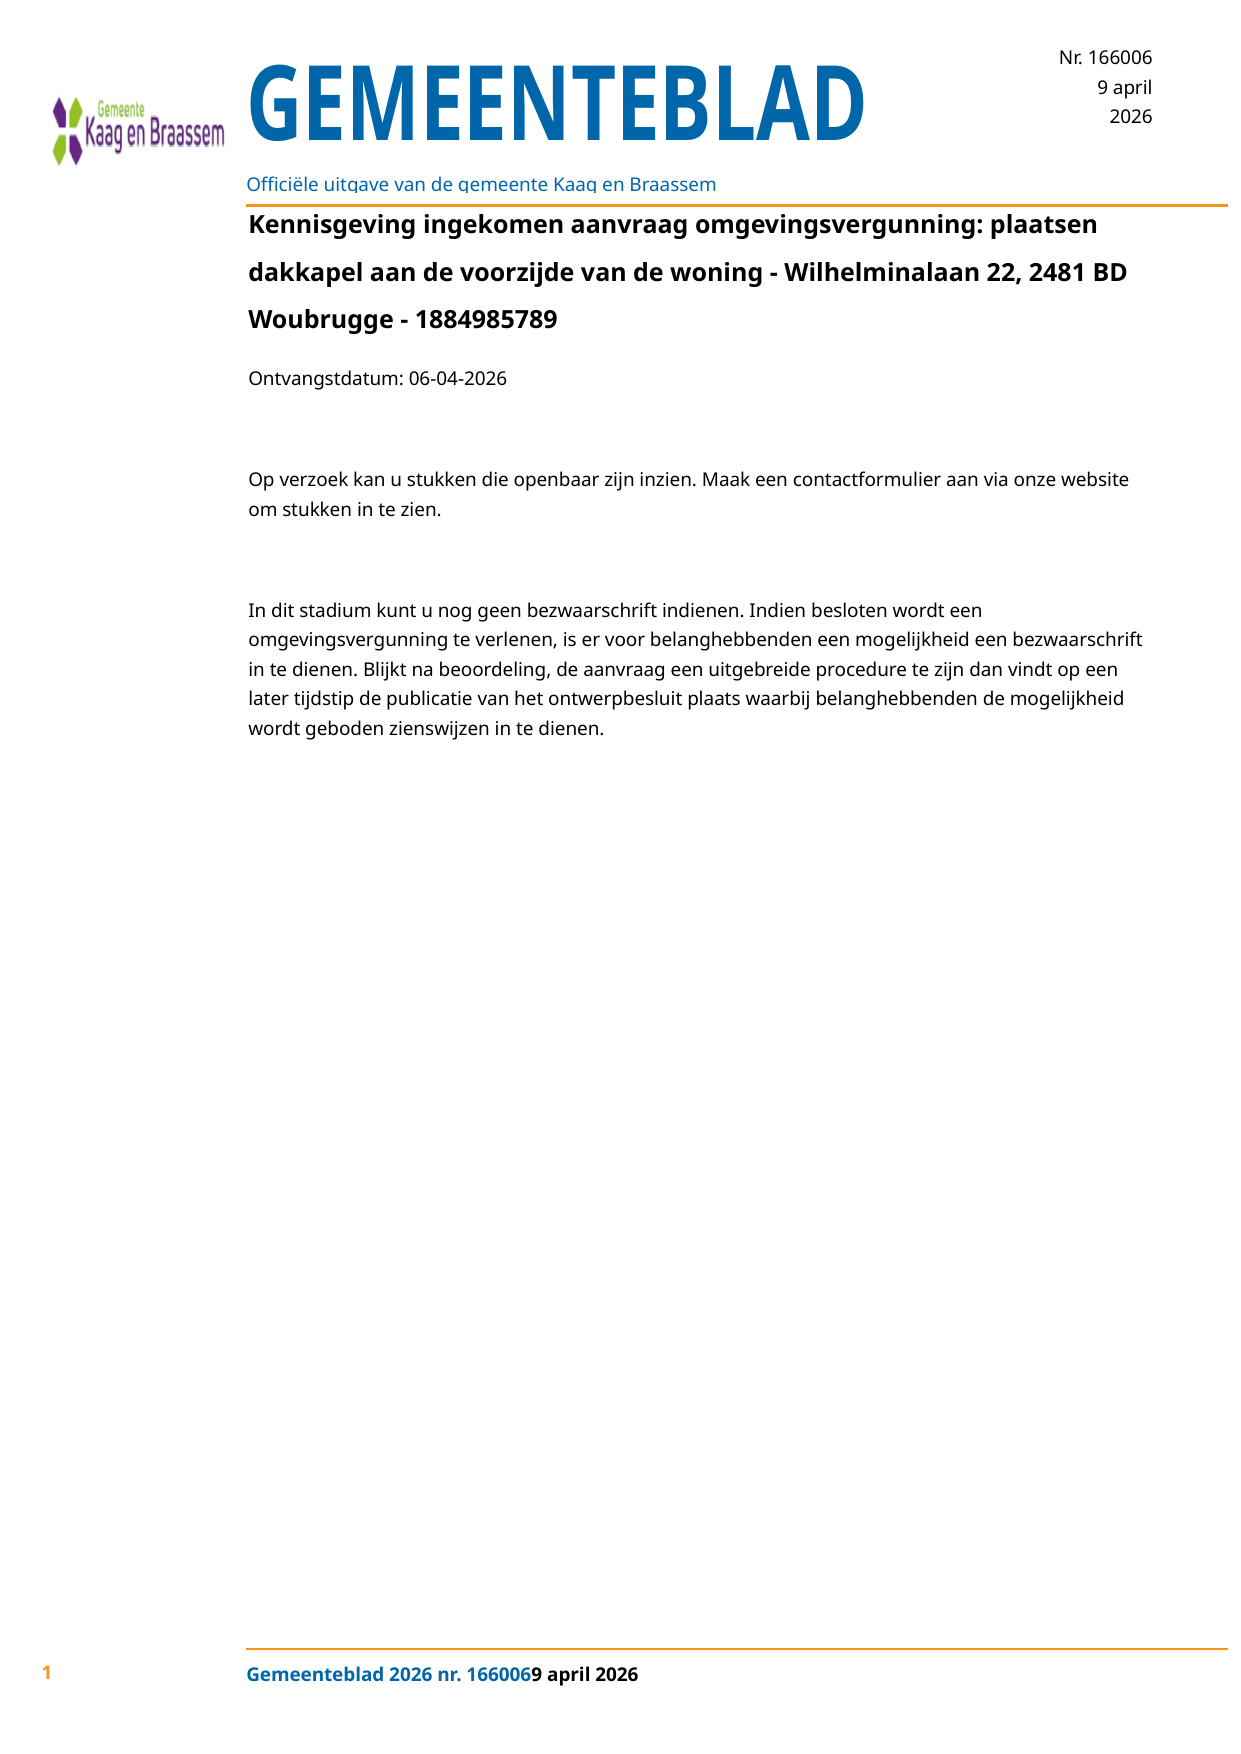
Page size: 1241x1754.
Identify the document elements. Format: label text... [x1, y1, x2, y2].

text In dit stadium kunt u nog geen bezwaarschrift indienen. Indien besloten wordt een omgevingsvergunning te verlenen, is er voor belanghebbenden een mogelijkheid een bezwaarschrift in te dienen. Blijkt na beoordeling, de aanvraag een uitgebreide procedure te zijn dan vindt op een later tijdstip de publicatie van het ontwerpbesluit plaats waarbij belanghebbenden de mogelijkheid wordt geboden zienswijzen in te dienen. [248, 597, 1152, 741]
text Kennisgeving ingekomen aanvraag omgevingsvergunning: plaatsen dakkapel aan de voorzijde van de woning - Wilhelminalaan 22, 2481 BD Woubrugge - 1884985789 [248, 207, 1152, 336]
text Op verzoek kan u stukken die openbaar zijn inzien. Maak een contactformulier aan via onze website om stukken in te zien. [248, 466, 1152, 522]
text Ontvangstdatum: 06-04-2026 [248, 366, 1152, 391]
picture [41, 47, 231, 172]
